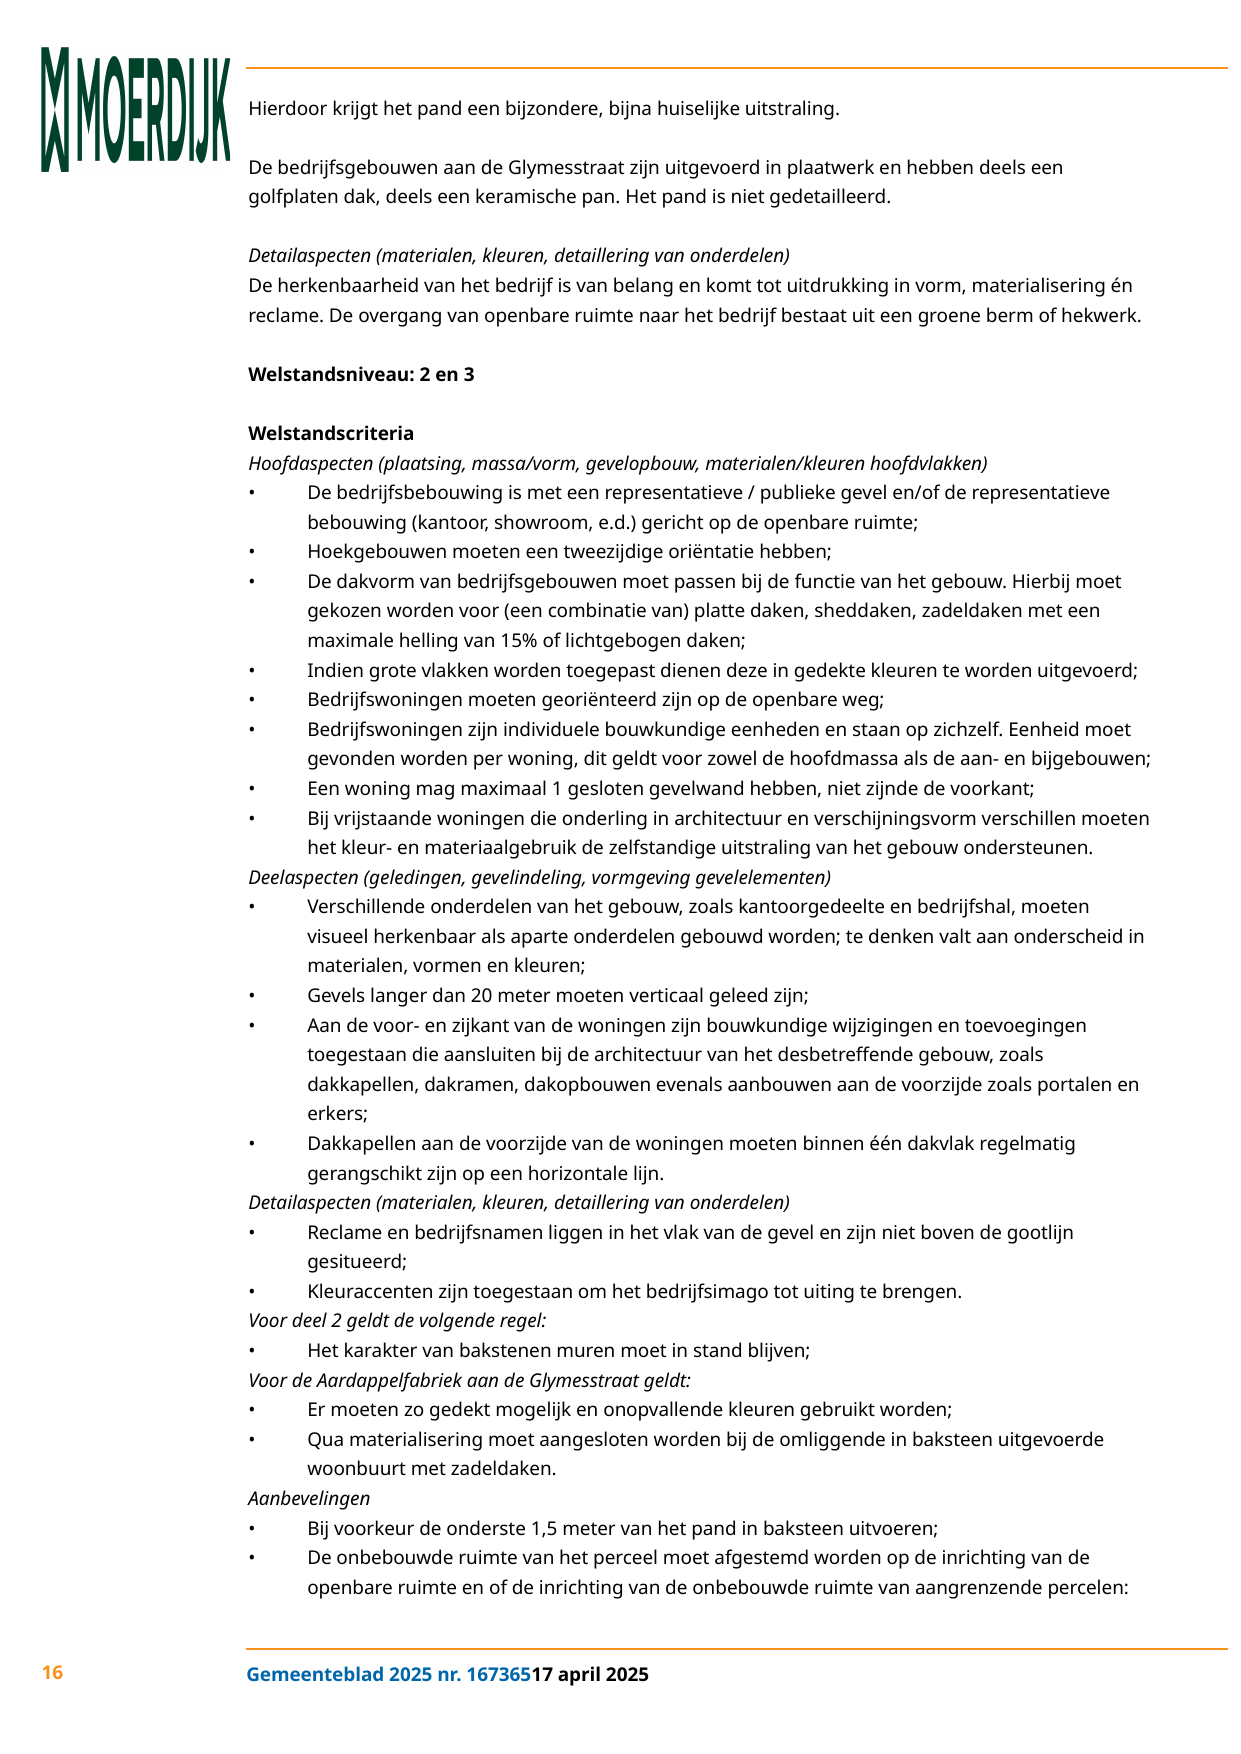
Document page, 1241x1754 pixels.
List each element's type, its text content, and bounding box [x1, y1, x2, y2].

text De bedrijfsgebouwen aan de Glymesstraat zijn uitgevoerd in plaatwerk en hebben deels een golfplaten dak, deels een keramische pan. Het pand is niet gedetailleerd. [248, 154, 1152, 209]
picture [41, 47, 231, 172]
text Voor deel 2 geldt de volgende regel: [248, 1308, 1152, 1333]
text Welstandscriteria [248, 420, 1152, 446]
text Hierdoor krijgt het pand een bijzondere, bijna huiselijke uitstraling. [248, 95, 1152, 121]
text De herkenbaarheid van het bedrijf is van belang en komt tot uitdrukking in vorm, materialisering én reclame. De overgang van openbare ruimte naar het bedrijf bestaat uit een groene berm of hekwerk. [248, 272, 1152, 328]
list Hoekgebouwen moeten een tweezijdige oriëntatie hebben; [248, 538, 1152, 564]
list Gevels langer dan 20 meter moeten verticaal geleed zijn; [248, 982, 1152, 1008]
text Detailaspecten (materialen, kleuren, detaillering van onderdelen) [248, 243, 1152, 268]
list Bij vrijstaande woningen die onderling in architectuur en verschijningsvorm verschillen moeten het kleur- en materiaalgebruik de zelfstandige uitstraling van het gebouw ondersteunen. [248, 805, 1152, 860]
list Qua materialisering moet aangesloten worden bij de omliggende in baksteen uitgevoerde woonbuurt met zadeldaken. [248, 1426, 1152, 1481]
list Indien grote vlakken worden toegepast dienen deze in gedekte kleuren te worden uitgevoerd; [248, 657, 1152, 683]
list De bedrijfsbebouwing is met een representatieve / publieke gevel en/of de representatieve bebouwing (kantoor, showroom, e.d.) gericht op de openbare ruimte; [248, 479, 1152, 535]
list Reclame en bedrijfsnamen liggen in het vlak van de gevel en zijn niet boven de gootlijn gesitueerd; [248, 1219, 1152, 1274]
text Welstandsniveau: 2 en 3 [248, 361, 1152, 387]
list Het karakter van bakstenen muren moet in stand blijven; [248, 1337, 1152, 1363]
list Bij voorkeur de onderste 1,5 meter van het pand in baksteen uitvoeren; [248, 1515, 1152, 1541]
text Deelaspecten (geledingen, gevelindeling, vormgeving gevelelementen) [248, 864, 1152, 890]
text Detailaspecten (materialen, kleuren, detaillering van onderdelen) [248, 1189, 1152, 1215]
list Kleuraccenten zijn toegestaan om het bedrijfsimago tot uiting te brengen. [248, 1278, 1152, 1304]
list Dakkapellen aan de voorzijde van de woningen moeten binnen één dakvlak regelmatig gerangschikt zijn op een horizontale lijn. [248, 1130, 1152, 1186]
list Verschillende onderdelen van het gebouw, zoals kantoorgedeelte en bedrijfshal, moeten visueel herkenbaar als aparte onderdelen gebouwd worden; te denken valt aan onderscheid in materialen, vormen en kleuren; [248, 893, 1152, 978]
list Er moeten zo gedekt mogelijk en onopvallende kleuren gebruikt worden; [248, 1396, 1152, 1422]
list Bedrijfswoningen zijn individuele bouwkundige eenheden en staan op zichzelf. Eenheid moet gevonden worden per woning, dit geldt voor zowel de hoofdmassa als de aan- en bijgebouwen; [248, 716, 1152, 771]
text Hoofdaspecten (plaatsing, massa/vorm, gevelopbouw, materialen/kleuren hoofdvlakken) [248, 450, 1152, 476]
list Bedrijfswoningen moeten georiënteerd zijn op de openbare weg; [248, 686, 1152, 712]
list De dakvorm van bedrijfsgebouwen moet passen bij de functie van het gebouw. Hierbij moet gekozen worden voor (een combinatie van) platte daken, sheddaken, zadeldaken met een maximale helling van 15% of lichtgebogen daken; [248, 568, 1152, 653]
list Een woning mag maximaal 1 gesloten gevelwand hebben, niet zijnde de voorkant; [248, 775, 1152, 801]
list De onbebouwde ruimte van het perceel moet afgestemd worden op de inrichting van de openbare ruimte en of de inrichting van de onbebouwde ruimte van aangrenzende percelen: [248, 1544, 1152, 1600]
text Voor de Aardappelfabriek aan de Glymesstraat geldt: [248, 1367, 1152, 1393]
list Aan de voor- en zijkant van de woningen zijn bouwkundige wijzigingen en toevoegingen toegestaan die aansluiten bij de architectuur van het desbetreffende gebouw, zoals dakkapellen, dakramen, dakopbouwen evenals aanbouwen aan de voorzijde zoals portalen en erkers; [248, 1012, 1152, 1126]
text Aanbevelingen [248, 1485, 1152, 1511]
